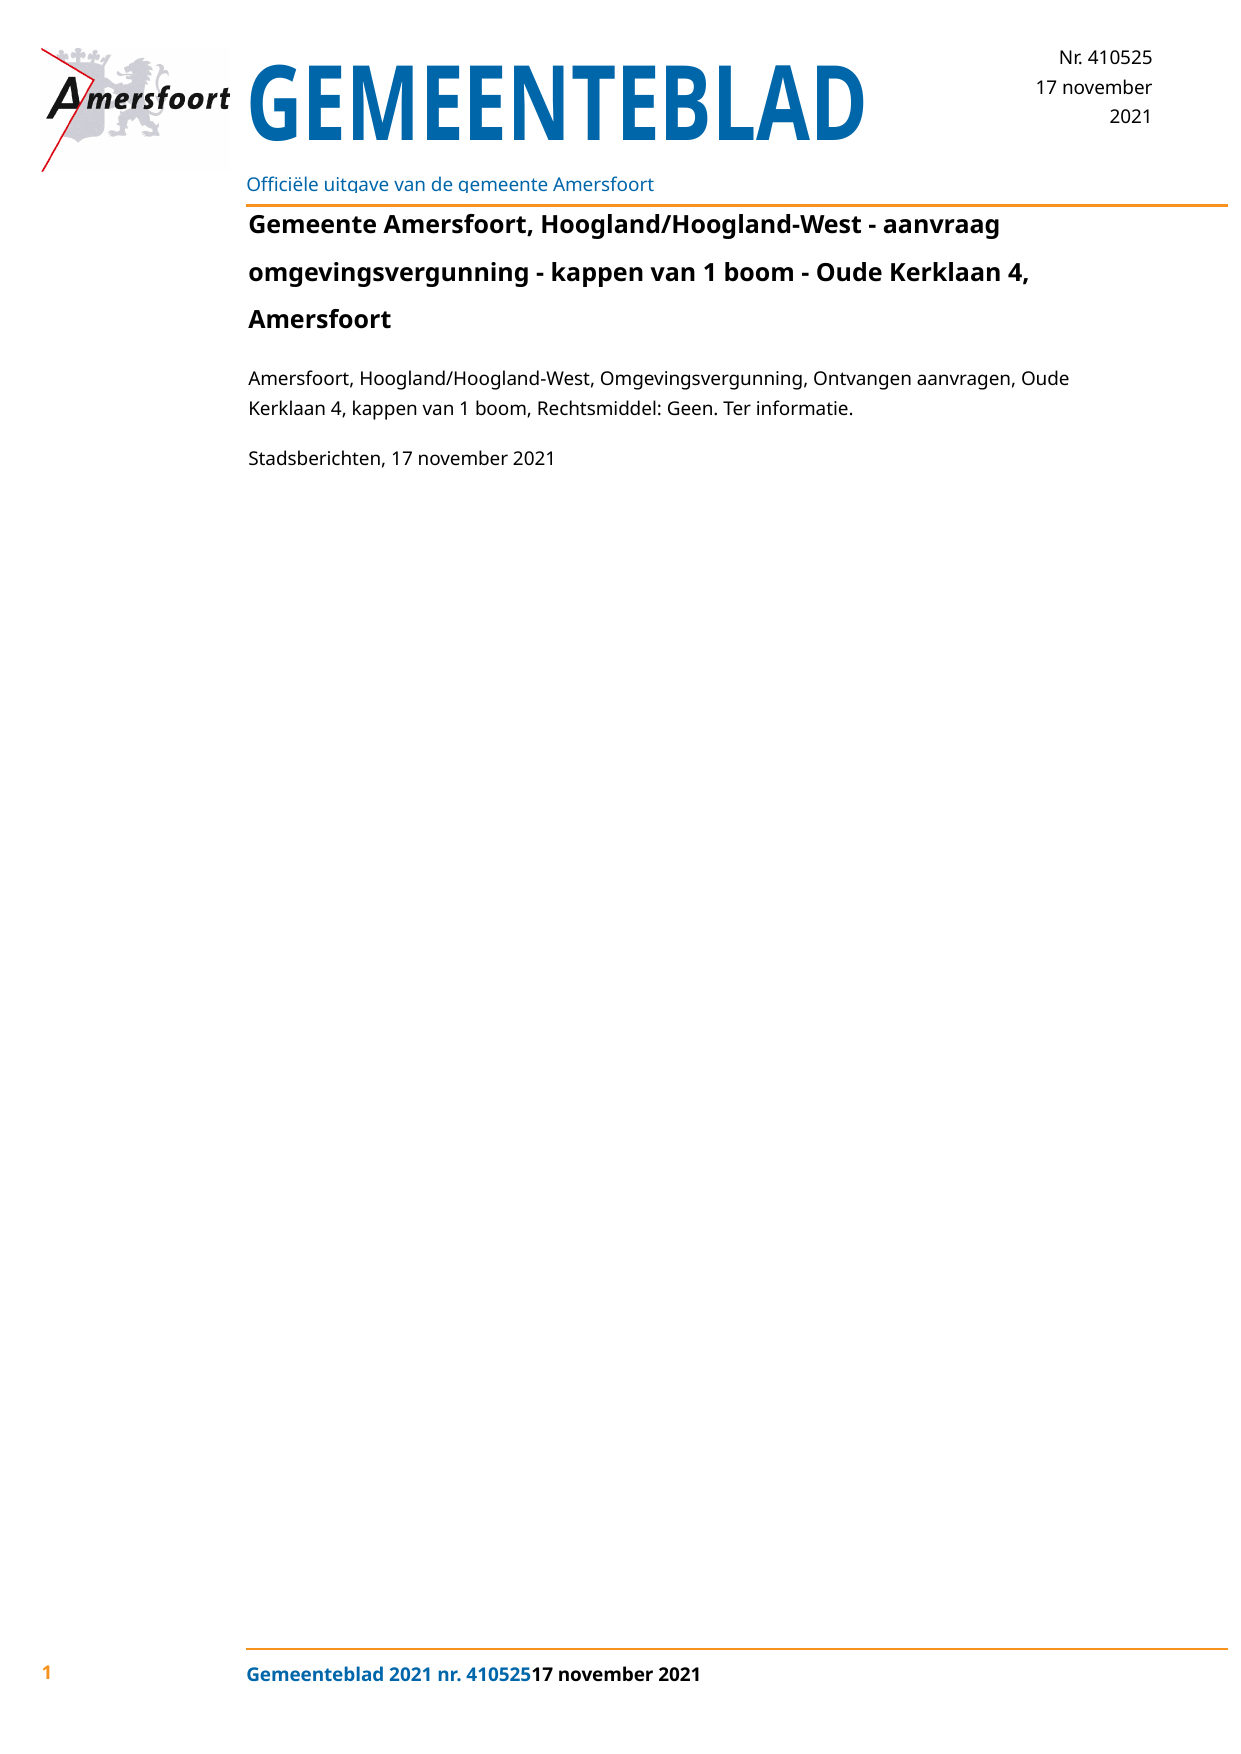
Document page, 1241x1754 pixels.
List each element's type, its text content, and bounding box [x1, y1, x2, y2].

text Stadsberichten, 17 november 2021 [248, 446, 1152, 471]
picture [41, 47, 231, 172]
text Amersfoort, Hoogland/Hoogland-West, Omgevingsvergunning, Ontvangen aanvragen, Oude Kerklaan 4, kappen van 1 boom, Rechtsmiddel: Geen. Ter informatie. [248, 366, 1152, 421]
text Gemeente Amersfoort, Hoogland/Hoogland-West - aanvraag omgevingsvergunning - kappen van 1 boom - Oude Kerklaan 4, Amersfoort [248, 207, 1152, 336]
